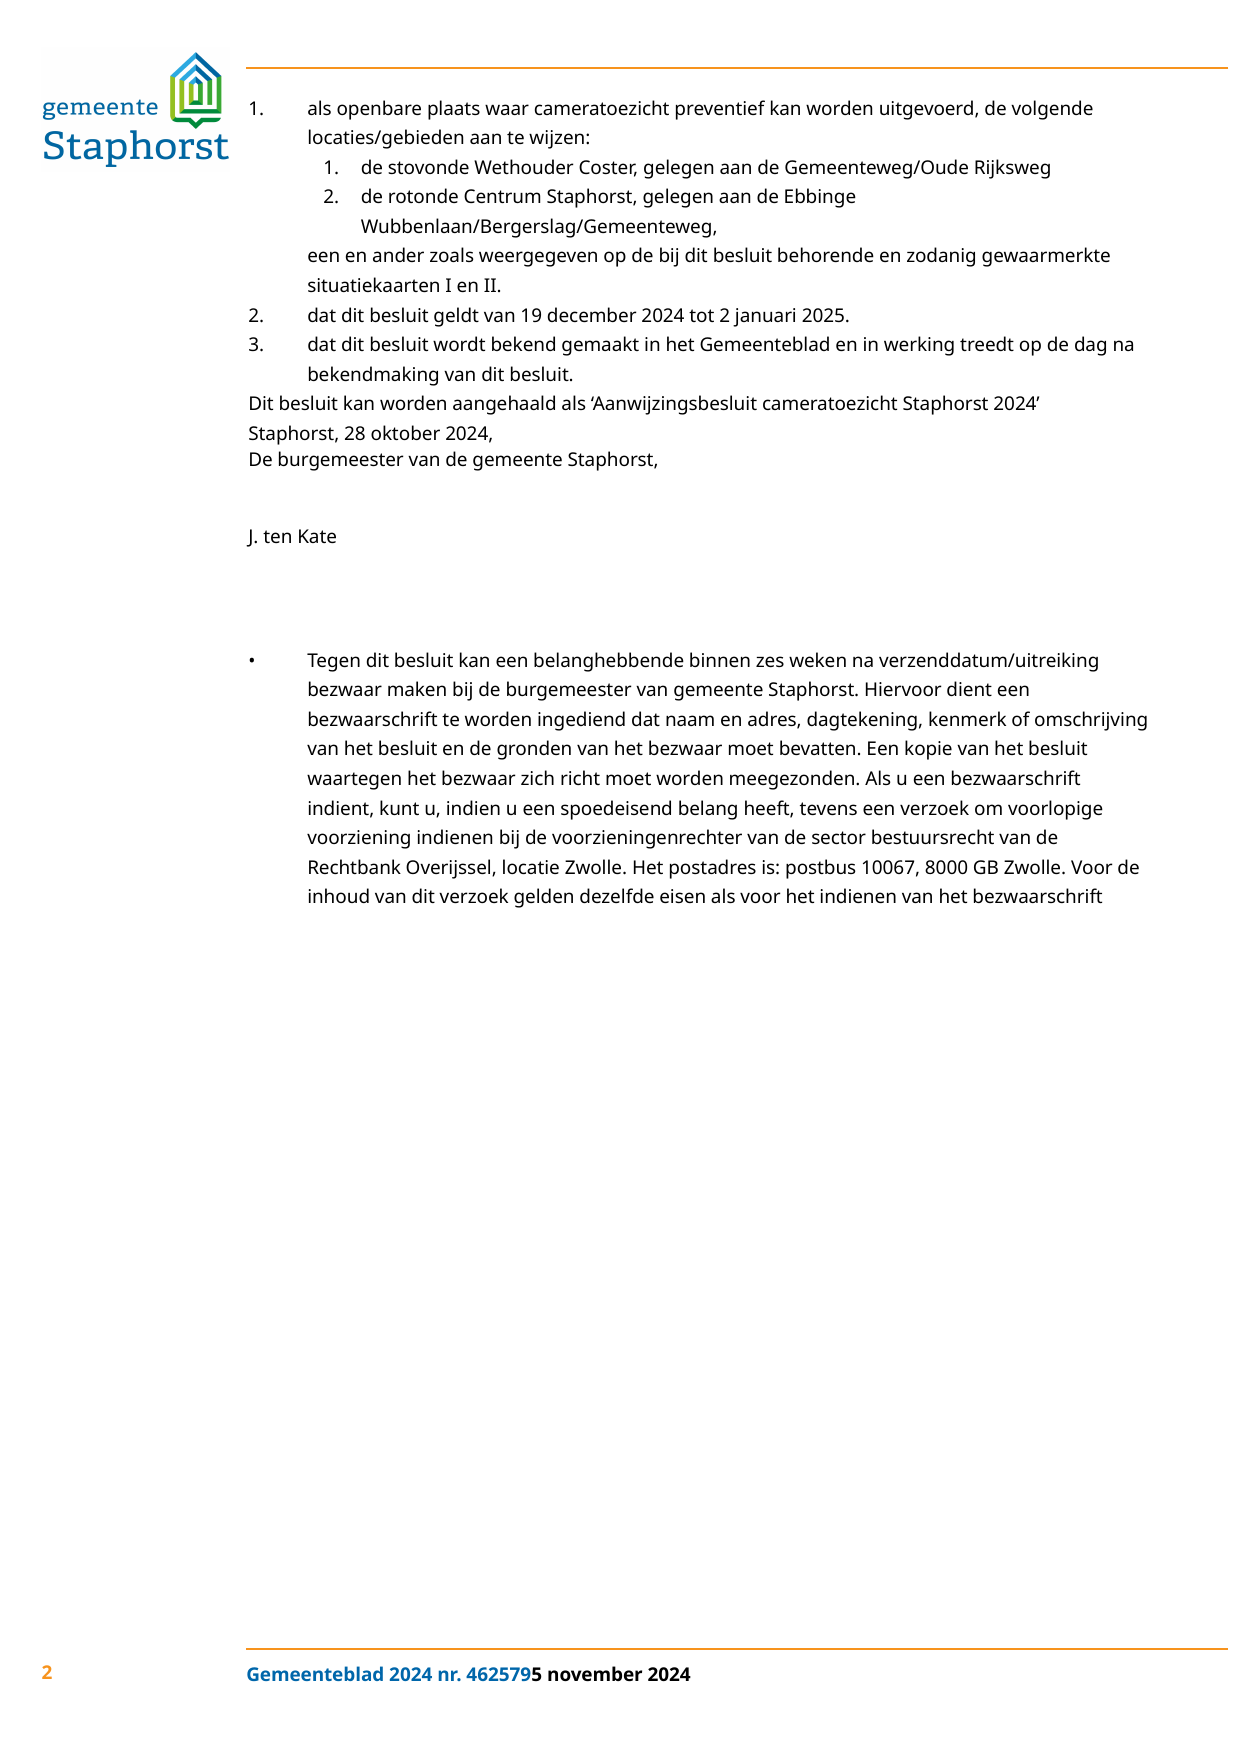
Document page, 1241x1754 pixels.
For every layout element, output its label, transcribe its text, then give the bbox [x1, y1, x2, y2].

list een en ander zoals weergegeven op de bij dit besluit behorende en zodanig gewaarmerkte situatiekaarten I en II. [248, 243, 1152, 298]
text Dit besluit kan worden aangehaald als ‘Aanwijzingsbesluit cameratoezicht Staphorst 2024’ [248, 391, 1152, 416]
text De burgemeester van de gemeente Staphorst, [248, 446, 1152, 472]
picture [41, 47, 231, 172]
list Tegen dit besluit kan een belanghebbende binnen zes weken na verzenddatum/uitreiking bezwaar maken bij de burgemeester van gemeente Staphorst. Hiervoor dient een bezwaarschrift te worden ingediend dat naam en adres, dagtekening, kenmerk of omschrijving van het besluit en de gronden van het bezwaar moet bevatten. Een kopie van het besluit waartegen het bezwaar zich richt moet worden meegezonden. Als u een bezwaarschrift indient, kunt u, indien u een spoedeisend belang heeft, tevens een verzoek om voorlopige voorziening indienen bij de voorzieningenrechter van de sector bestuursrecht van de Rechtbank Overijssel, locatie Zwolle. Het postadres is: postbus 10067, 8000 GB Zwolle. Voor de inhoud van dit verzoek gelden dezelfde eisen als voor het indienen van het bezwaarschrift [248, 647, 1152, 909]
list de rotonde Centrum Staphorst, gelegen aan de Ebbinge Wubbenlaan/Bergerslag/Gemeenteweg, [323, 183, 1152, 239]
list dat dit besluit wordt bekend gemaakt in het Gemeenteblad en in werking treedt op de dag na bekendmaking van dit besluit. [248, 331, 1152, 387]
text Staphorst, 28 oktober 2024, [248, 420, 1152, 446]
list dat dit besluit geldt van 19 december 2024 tot 2 januari 2025. [248, 302, 1152, 328]
list als openbare plaats waar cameratoezicht preventief kan worden uitgevoerd, de volgende locaties/gebieden aan te wijzen: [248, 95, 1152, 150]
text J. ten Kate [248, 523, 1152, 549]
list de stovonde Wethouder Coster, gelegen aan de Gemeenteweg/Oude Rijksweg [323, 154, 1152, 180]
